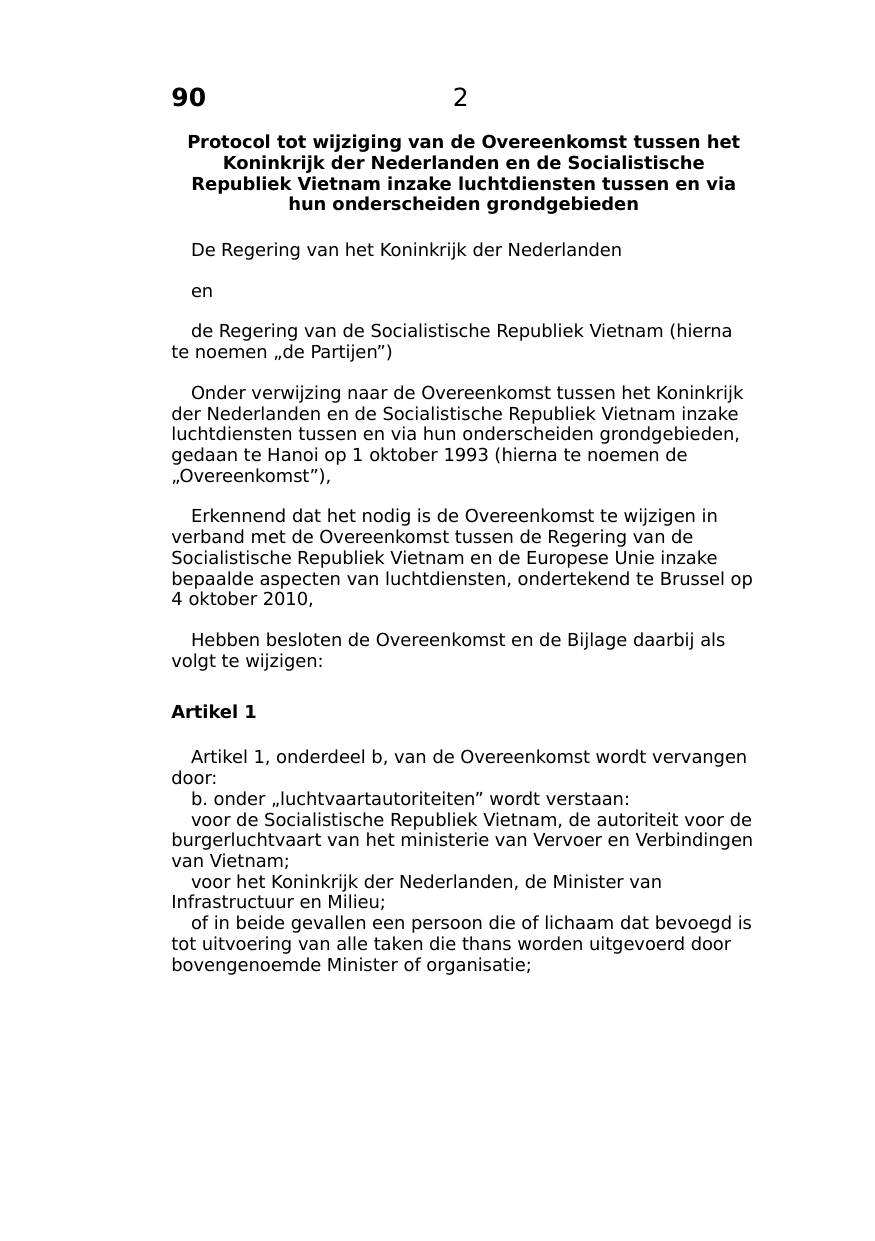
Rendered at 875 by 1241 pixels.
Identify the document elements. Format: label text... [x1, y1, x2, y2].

text voor de Socialistische Republiek Vietnam, de autoriteit voor de burgerluchtvaart van het ministerie van Vervoer en Verbindingen van Vietnam; [171, 809, 756, 872]
text voor het Koninkrijk der Nederlanden, de Minister van Infrastructuur en Milieu; [171, 872, 756, 913]
text De Regering van het Koninkrijk der Nederlanden [171, 240, 756, 261]
text Artikel 1, onderdeel b, van de Overeenkomst wordt vervangen door: [171, 747, 756, 789]
subtitle Protocol tot wijziging van de Overeenkomst tussen het Koninkrijk der Nederlanden en de Socialistische Republiek Vietnam inzake luchtdiensten tussen en via hun onderscheiden grondgebieden [171, 132, 756, 215]
text de Regering van de Socialistische Republiek Vietnam (hierna te noemen „de Partijen”) [171, 321, 756, 363]
text en [171, 281, 756, 301]
text Onder verwijzing naar de Overeenkomst tussen het Koninkrijk der Nederlanden en de Socialistische Republiek Vietnam inzake luchtdiensten tussen en via hun onderscheiden grondgebieden, gedaan te Hanoi op 1 oktober 1993 (hierna te noemen de „Overeenkomst”), [171, 383, 756, 486]
text Hebben besloten de Overeenkomst en de Bijlage daarbij als volgt te wijzigen: [171, 630, 756, 671]
subtitle Artikel 1 [171, 701, 756, 722]
text of in beide gevallen een persoon die of lichaam dat bevoegd is tot uitvoering van alle taken die thans worden uitgevoerd door bovengenoemde Minister of organisatie; [171, 913, 756, 975]
text Erkennend dat het nodig is de Overeenkomst te wijzigen in verband met de Overeenkomst tussen de Regering van de Socialistische Republiek Vietnam en de Europese Unie inzake bepaalde aspecten van luchtdiensten, ondertekend te Brussel op 4 oktober 2010, [171, 506, 756, 610]
text b. onder „luchtvaartautoriteiten” wordt verstaan: [171, 789, 756, 809]
